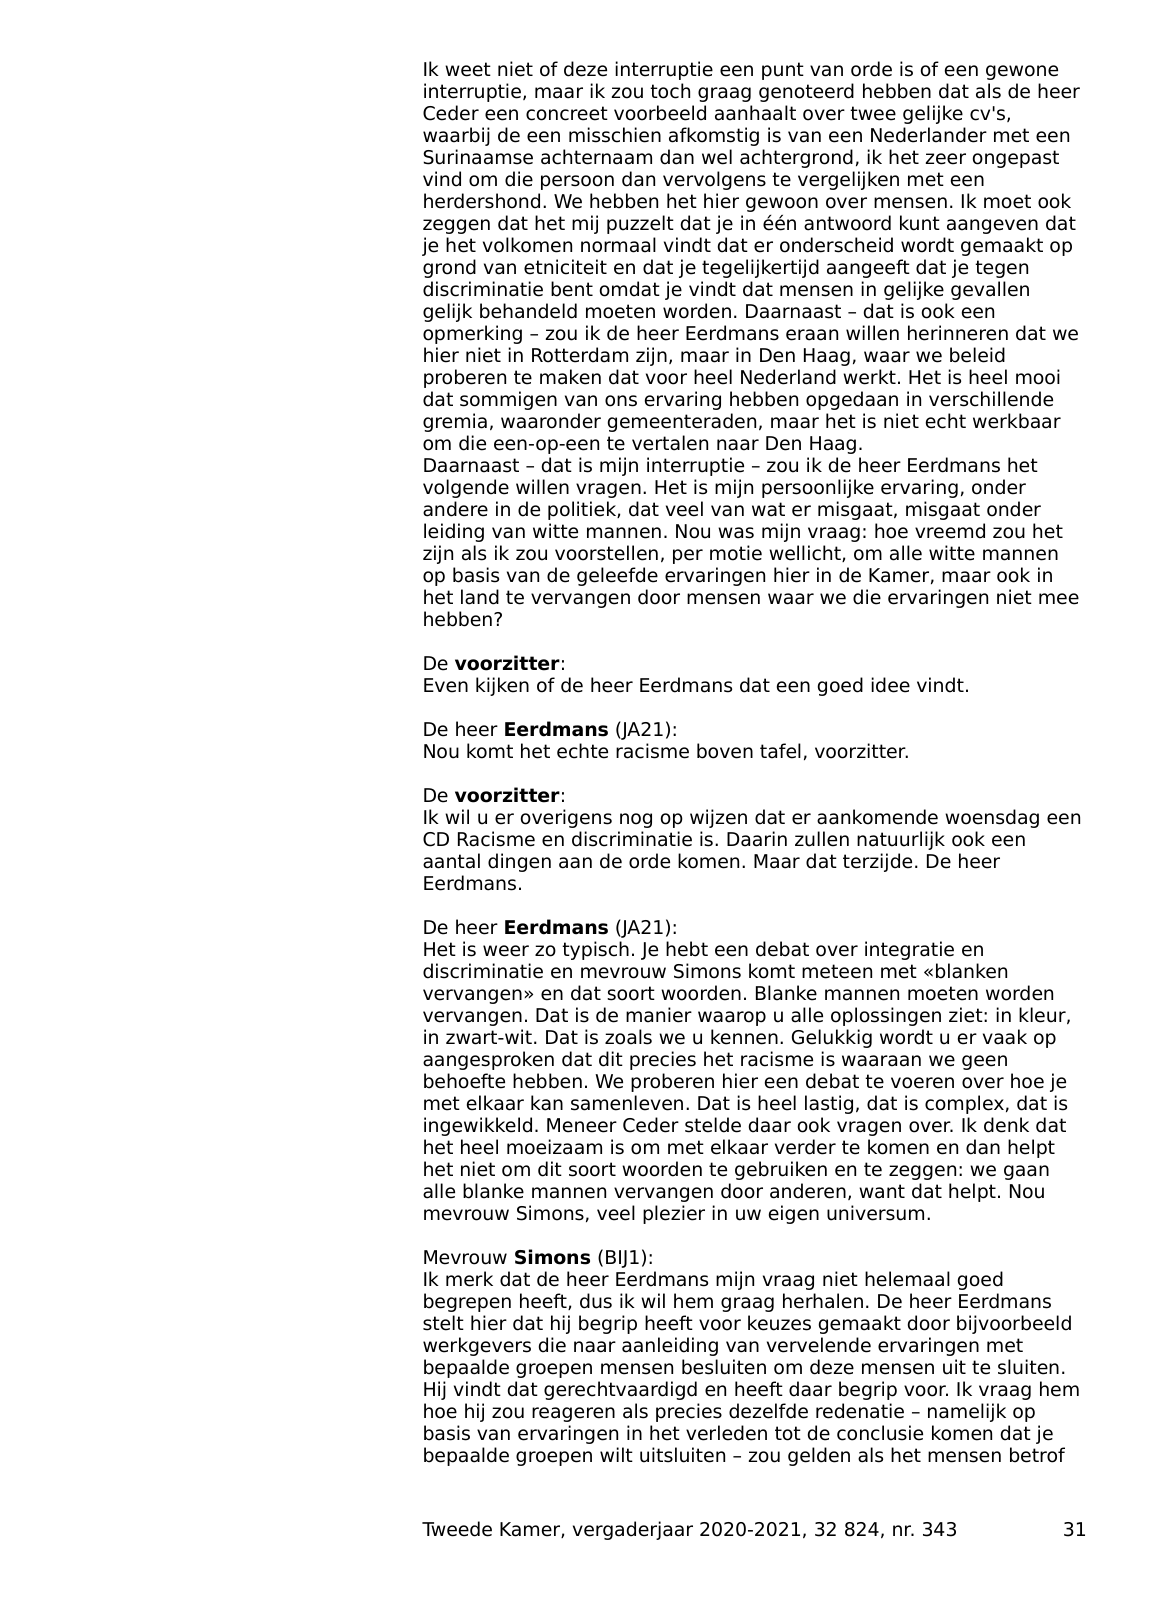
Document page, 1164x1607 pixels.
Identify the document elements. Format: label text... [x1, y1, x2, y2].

text De voorzitter: [422, 653, 1087, 675]
text Ik weet niet of deze interruptie een punt van orde is of een gewone interruptie, maar ik zou toch graag genoteerd hebben dat als de heer Ceder een concreet voorbeeld aanhaalt over twee gelijke cv's, waarbij de een misschien afkomstig is van een Nederlander met een Surinaamse achternaam dan wel achtergrond, ik het zeer ongepast vind om die persoon dan vervolgens te vergelijken met een herdershond. We hebben het hier gewoon over mensen. Ik moet ook zeggen dat het mij puzzelt dat je in één antwoord kunt aangeven dat je het volkomen normaal vindt dat er onderscheid wordt gemaakt op grond van etniciteit en dat je tegelijkertijd aangeeft dat je tegen discriminatie bent omdat je vindt dat mensen in gelijke gevallen gelijk behandeld moeten worden. Daarnaast – dat is ook een opmerking – zou ik de heer Eerdmans eraan willen herinneren dat we hier niet in Rotterdam zijn, maar in Den Haag, waar we beleid proberen te maken dat voor heel Nederland werkt. Het is heel mooi dat sommigen van ons ervaring hebben opgedaan in verschillende gremia, waaronder gemeenteraden, maar het is niet echt werkbaar om die een-op-een te vertalen naar Den Haag. [422, 59, 1087, 455]
text De heer Eerdmans (JA21): [422, 917, 1087, 939]
text Ik wil u er overigens nog op wijzen dat er aankomende woensdag een CD Racisme en discriminatie is. Daarin zullen natuurlijk ook een aantal dingen aan de orde komen. Maar dat terzijde. De heer Eerdmans. [422, 807, 1087, 895]
text Het is weer zo typisch. Je hebt een debat over integratie en discriminatie en mevrouw Simons komt meteen met «blanken vervangen» en dat soort woorden. Blanke mannen moeten worden vervangen. Dat is de manier waarop u alle oplossingen ziet: in kleur, in zwart-wit. Dat is zoals we u kennen. Gelukkig wordt u er vaak op aangesproken dat dit precies het racisme is waaraan we geen behoefte hebben. We proberen hier een debat te voeren over hoe je met elkaar kan samenleven. Dat is heel lastig, dat is complex, dat is ingewikkeld. Meneer Ceder stelde daar ook vragen over. Ik denk dat het heel moeizaam is om met elkaar verder te komen en dan helpt het niet om dit soort woorden te gebruiken en te zeggen: we gaan alle blanke mannen vervangen door anderen, want dat helpt. Nou mevrouw Simons, veel plezier in uw eigen universum. [422, 939, 1087, 1225]
text Ik merk dat de heer Eerdmans mijn vraag niet helemaal goed begrepen heeft, dus ik wil hem graag herhalen. De heer Eerdmans stelt hier dat hij begrip heeft voor keuzes gemaakt door bijvoorbeeld werkgevers die naar aanleiding van vervelende ervaringen met bepaalde groepen mensen besluiten om deze mensen uit te sluiten. Hij vindt dat gerechtvaardigd en heeft daar begrip voor. Ik vraag hem hoe hij zou reageren als precies dezelfde redenatie – namelijk op basis van ervaringen in het verleden tot de conclusie komen dat je bepaalde groepen wilt uitsluiten – zou gelden als het mensen betrof [422, 1269, 1087, 1467]
text De voorzitter: [422, 785, 1087, 807]
text Even kijken of de heer Eerdmans dat een goed idee vindt. [422, 675, 1087, 697]
text Daarnaast – dat is mijn interruptie – zou ik de heer Eerdmans het volgende willen vragen. Het is mijn persoonlijke ervaring, onder andere in de politiek, dat veel van wat er misgaat, misgaat onder leiding van witte mannen. Nou was mijn vraag: hoe vreemd zou het zijn als ik zou voorstellen, per motie wellicht, om alle witte mannen op basis van de geleefde ervaringen hier in de Kamer, maar ook in het land te vervangen door mensen waar we die ervaringen niet mee hebben? [422, 455, 1087, 631]
text Mevrouw Simons (BIJ1): [422, 1247, 1087, 1269]
text Nou komt het echte racisme boven tafel, voorzitter. [422, 741, 1087, 763]
text De heer Eerdmans (JA21): [422, 719, 1087, 741]
